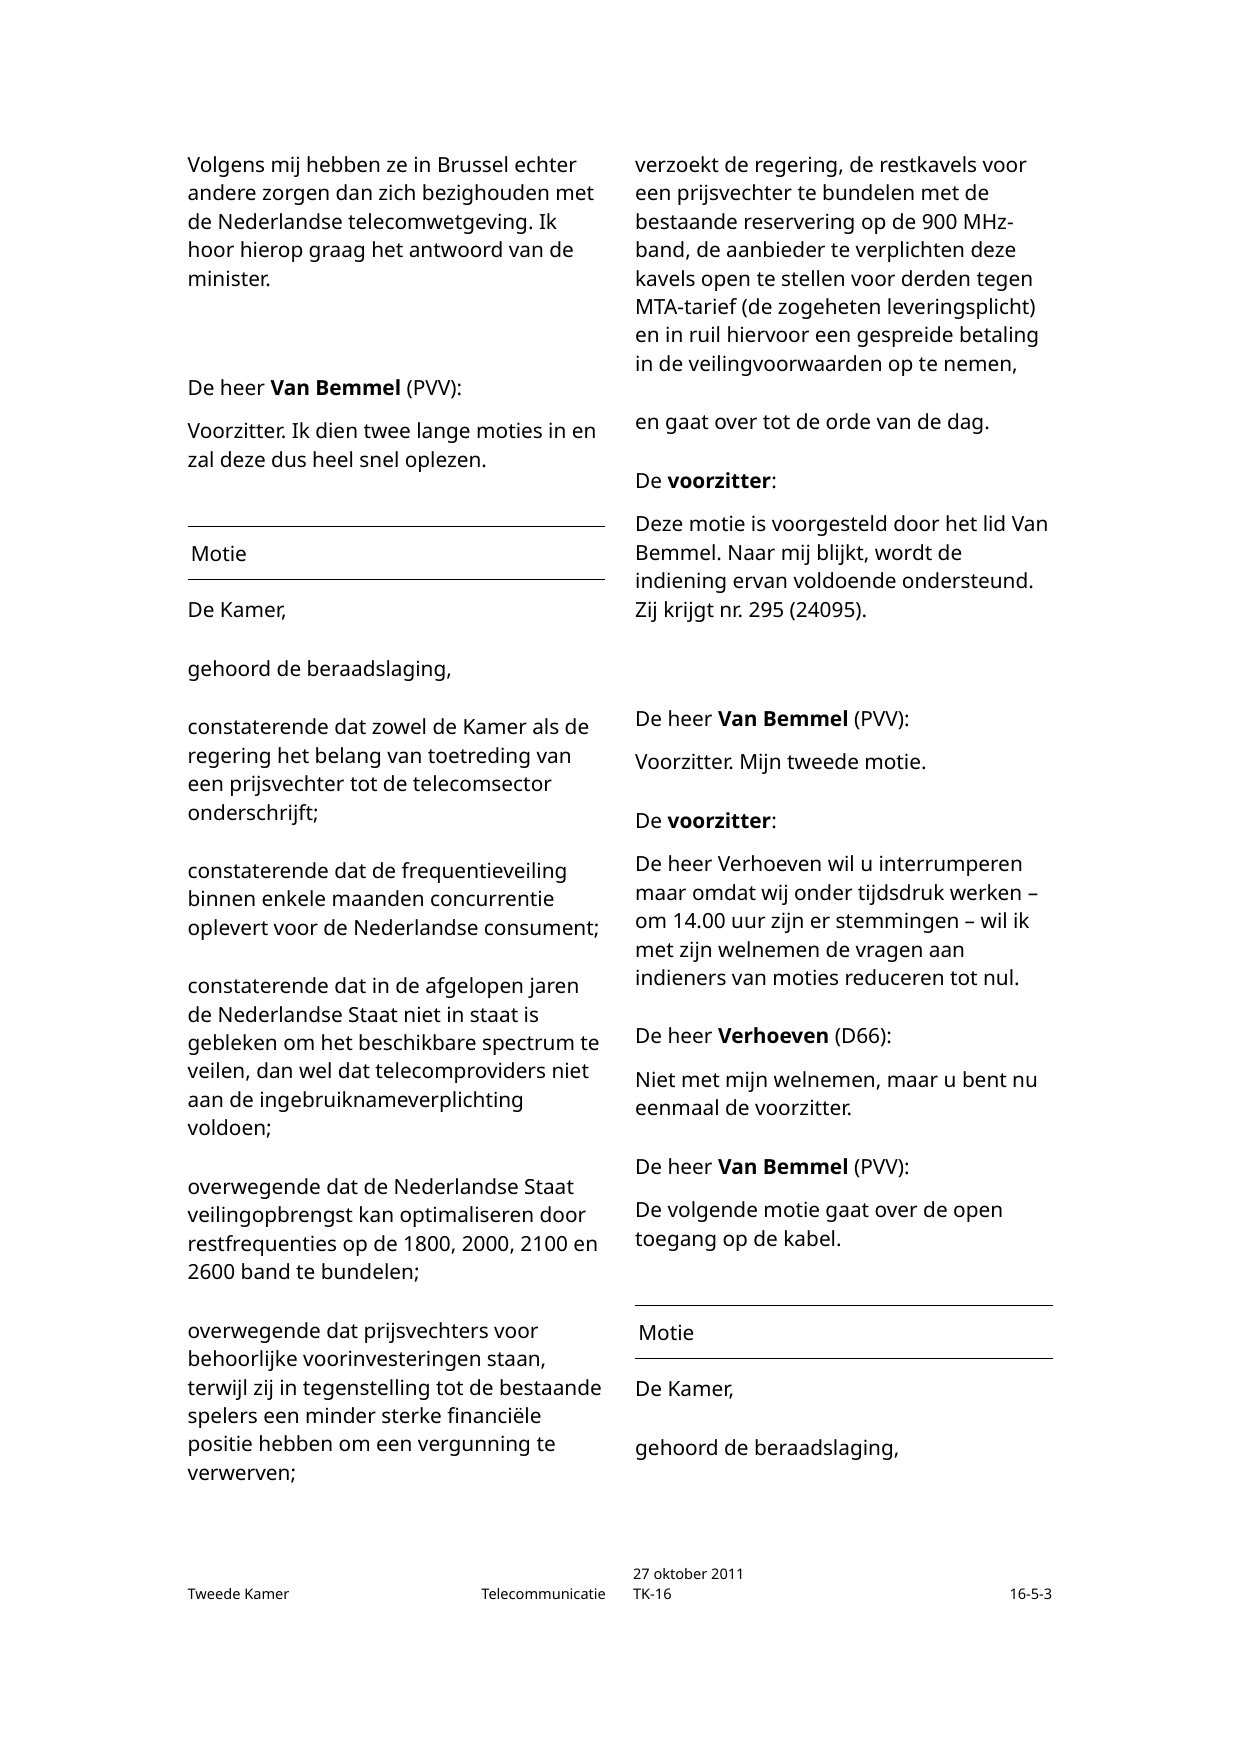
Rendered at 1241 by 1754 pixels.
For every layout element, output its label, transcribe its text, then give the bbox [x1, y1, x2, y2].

text  [635, 653, 1053, 682]
text gehoord de beraadslaging, [635, 1433, 1053, 1461]
subtitle Motie [635, 1306, 1053, 1358]
text De heer Verhoeven (D66): [635, 1022, 1053, 1050]
text Voorzitter. Ik dien twee lange moties in en zal deze dus heel snel oplezen. [187, 417, 605, 473]
text De volgende motie gaat over de open toegang op de kabel. [635, 1195, 1053, 1252]
text en gaat over tot de orde van de dag. [635, 407, 1053, 436]
text Niet met mijn welnemen, maar u bent nu eenmaal de voorzitter. [635, 1065, 1053, 1122]
text Deze motie is voorgesteld door het lid Van Bemmel. Naar mij blijkt, wordt de indiening ervan voldoende ondersteund. [635, 509, 1053, 595]
text overwegende dat de Nederlandse Staat veilingopbrengst kan optimaliseren door restfrequenties op de 1800, 2000, 2100 en 2600 band te bundelen; [187, 1172, 605, 1286]
text overwegende dat prijsvechters voor behoorlijke voorinvesteringen staan, terwijl zij in tegenstelling tot de bestaande spelers een minder sterke financiële positie hebben om een vergunning te verwerven; [187, 1316, 605, 1486]
text De heer Verhoeven wil u interrumperen maar omdat wij onder tijdsdruk werken – om 14.00 uur zijn er stemmingen – wil ik met zijn welnemen de vragen aan indieners van moties reduceren tot nul. [635, 849, 1053, 992]
text gehoord de beraadslaging, [187, 654, 605, 682]
text  [187, 322, 605, 351]
text De heer Van Bemmel (PVV): [187, 373, 605, 402]
text De heer Van Bemmel (PVV): [635, 704, 1053, 732]
text Volgens mij hebben ze in Brussel echter andere zorgen dan zich bezighouden met de Nederlandse telecomwetgeving. Ik hoor hierop graag het antwoord van de minister. [187, 150, 605, 292]
text verzoekt de regering, de restkavels voor een prijsvechter te bundelen met de bestaande reservering op de 900 MHz-band, de aanbieder te verplichten deze kavels open te stellen voor derden tegen MTA-tarief (de zogeheten leveringsplicht) en in ruil hiervoor een gespreide betaling in de veilingvoorwaarden op te nemen, [635, 150, 1053, 377]
text constaterende dat in de afgelopen jaren de Nederlandse Staat niet in staat is gebleken om het beschikbare spectrum te veilen, dan wel dat telecomproviders niet aan de ingebruiknameverplichting voldoen; [187, 971, 605, 1142]
text Voorzitter. Mijn tweede motie. [635, 747, 1053, 776]
text Zij krijgt nr. 295 (24095). [635, 595, 1053, 623]
text De voorzitter: [635, 806, 1053, 834]
text De heer Van Bemmel (PVV): [635, 1152, 1053, 1180]
text constaterende dat de frequentieveiling binnen enkele maanden concurrentie oplevert voor de Nederlandse consument; [187, 856, 605, 941]
text constaterende dat zowel de Kamer als de regering het belang van toetreding van een prijsvechter tot de telecomsector onderschrijft; [187, 712, 605, 826]
text De voorzitter: [635, 466, 1053, 494]
text De Kamer, [635, 1374, 1053, 1403]
text De Kamer, [187, 595, 605, 624]
subtitle Motie [187, 527, 605, 580]
